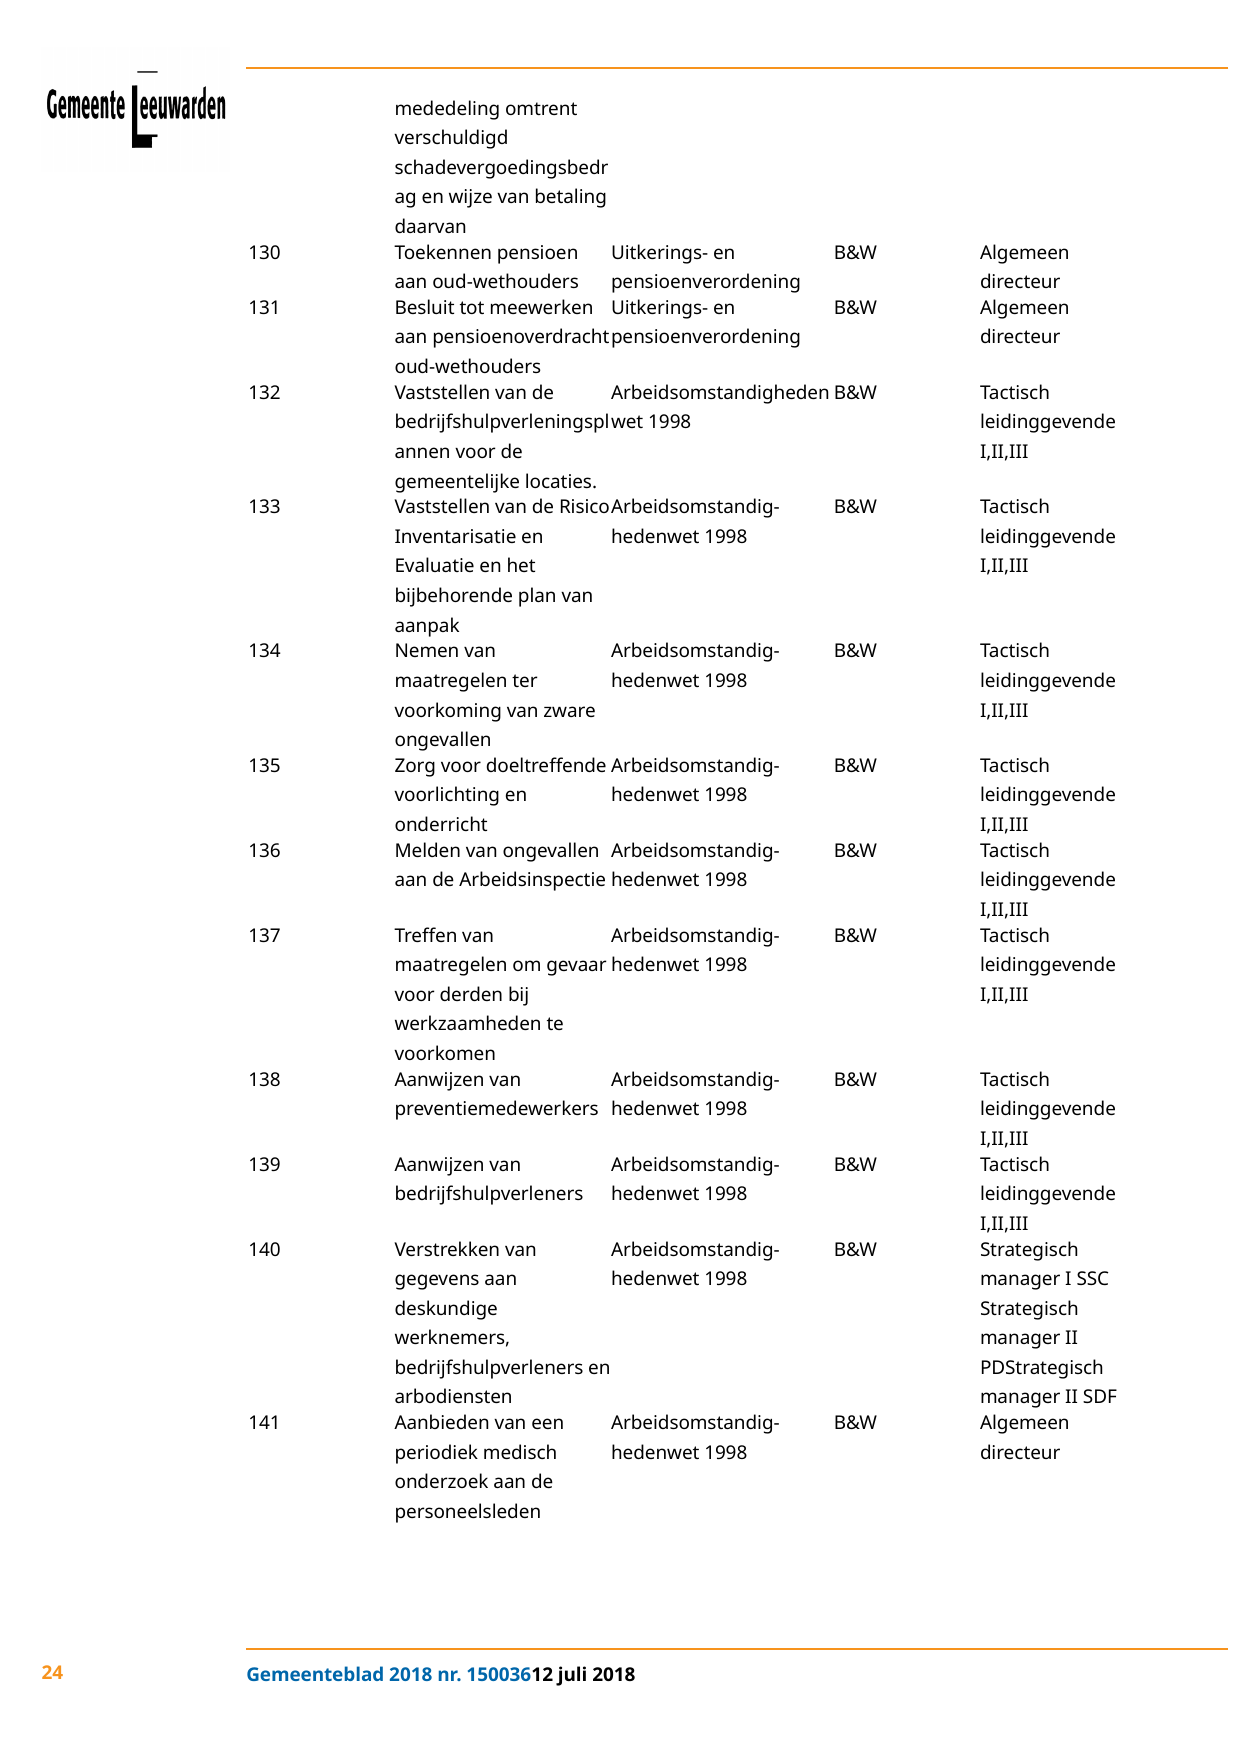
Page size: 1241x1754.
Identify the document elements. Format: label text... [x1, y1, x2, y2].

table_cell B&W [834, 837, 980, 922]
table_cell 141 [248, 1409, 394, 1524]
table_cell B&W [834, 1066, 980, 1151]
table_cell Aanwijzen van bedrijfshulpverleners [394, 1151, 611, 1236]
table_cell Tactisch leidinggevende I,II,III [980, 379, 1152, 493]
table_cell 134 [248, 638, 394, 752]
table_cell 132 [248, 379, 394, 493]
table_cell B&W [834, 638, 980, 752]
table_cell Strategisch manager I SSC Strategisch manager II PDStrategisch manager II SDF [980, 1236, 1152, 1409]
table_cell Algemeen directeur [980, 1409, 1152, 1524]
table_cell Tactisch leidinggevende I,II,III [980, 922, 1152, 1066]
table_cell Uitkerings- en pensioenverordening [611, 294, 833, 379]
table_cell Vaststellen van de Risico Inventarisatie en Evaluatie en het bijbehorende plan van aanpak [394, 494, 611, 638]
table_cell [611, 95, 833, 239]
table_cell Arbeidsomstandig- hedenwet 1998 [611, 638, 833, 752]
table_cell Aanbieden van een periodiek medisch onderzoek aan de personeelsleden [394, 1409, 611, 1524]
table_cell Besluit tot meewerken aan pensioenoverdracht oud-wethouders [394, 294, 611, 379]
table_cell 133 [248, 494, 394, 638]
table_cell Arbeidsomstandig- hedenwet 1998 [611, 922, 833, 1066]
table_cell Uitkerings- en pensioenverordening [611, 239, 833, 294]
table_cell [248, 95, 394, 239]
table_cell Verstrekken van gegevens aan deskundige werknemers, bedrijfshulpverleners en arbodiensten [394, 1236, 611, 1409]
table_cell [834, 95, 980, 239]
table_cell B&W [834, 379, 980, 493]
table_cell Aanwijzen van preventiemedewerkers [394, 1066, 611, 1151]
table_cell 138 [248, 1066, 394, 1151]
table_cell Tactisch leidinggevende I,II,III [980, 752, 1152, 837]
table_cell Arbeidsomstandighedenwet 1998 [611, 379, 833, 493]
table_cell B&W [834, 1151, 980, 1236]
table_cell Arbeidsomstandig- hedenwet 1998 [611, 1236, 833, 1409]
table_cell Arbeidsomstandig- hedenwet 1998 [611, 1151, 833, 1236]
table_cell Arbeidsomstandig- hedenwet 1998 [611, 1409, 833, 1524]
table_cell Arbeidsomstandig- hedenwet 1998 [611, 494, 833, 638]
table_cell B&W [834, 494, 980, 638]
table_cell Treffen van maatregelen om gevaar voor derden bij werkzaamheden te voorkomen [394, 922, 611, 1066]
table_cell Tactisch leidinggevende I,II,III [980, 638, 1152, 752]
table_cell 131 [248, 294, 394, 379]
table_cell Algemeen directeur [980, 294, 1152, 379]
table_cell Arbeidsomstandig- hedenwet 1998 [611, 1066, 833, 1151]
table_cell Arbeidsomstandig- hedenwet 1998 [611, 752, 833, 837]
table_cell [980, 95, 1152, 239]
table_cell mededeling omtrent verschuldigd schadevergoedingsbedrag en wijze van betaling daarvan [394, 95, 611, 239]
table_cell Tactisch leidinggevende I,II,III [980, 1066, 1152, 1151]
table_cell B&W [834, 1409, 980, 1524]
table_cell Algemeen directeur [980, 239, 1152, 294]
table_cell B&W [834, 922, 980, 1066]
table_cell 140 [248, 1236, 394, 1409]
table_cell Vaststellen van de bedrijfshulpverleningsplannen voor de gemeentelijke locaties. [394, 379, 611, 493]
table_cell Tactisch leidinggevende I,II,III [980, 494, 1152, 638]
table_cell 130 [248, 239, 394, 294]
table_cell Zorg voor doeltreffende voorlichting en onderricht [394, 752, 611, 837]
table_cell 137 [248, 922, 394, 1066]
table_cell B&W [834, 752, 980, 837]
table_cell Arbeidsomstandig- hedenwet 1998 [611, 837, 833, 922]
table_cell Tactisch leidinggevende I,II,III [980, 837, 1152, 922]
table_cell B&W [834, 1236, 980, 1409]
table_cell B&W [834, 294, 980, 379]
table_cell 135 [248, 752, 394, 837]
table_cell Toekennen pensioen aan oud-wethouders [394, 239, 611, 294]
table_cell Tactisch leidinggevende I,II,III [980, 1151, 1152, 1236]
table_cell 139 [248, 1151, 394, 1236]
table_cell 136 [248, 837, 394, 922]
table_cell B&W [834, 239, 980, 294]
table_cell Nemen van maatregelen ter voorkoming van zware ongevallen [394, 638, 611, 752]
table_cell Melden van ongevallen aan de Arbeidsinspectie [394, 837, 611, 922]
picture [41, 47, 231, 172]
